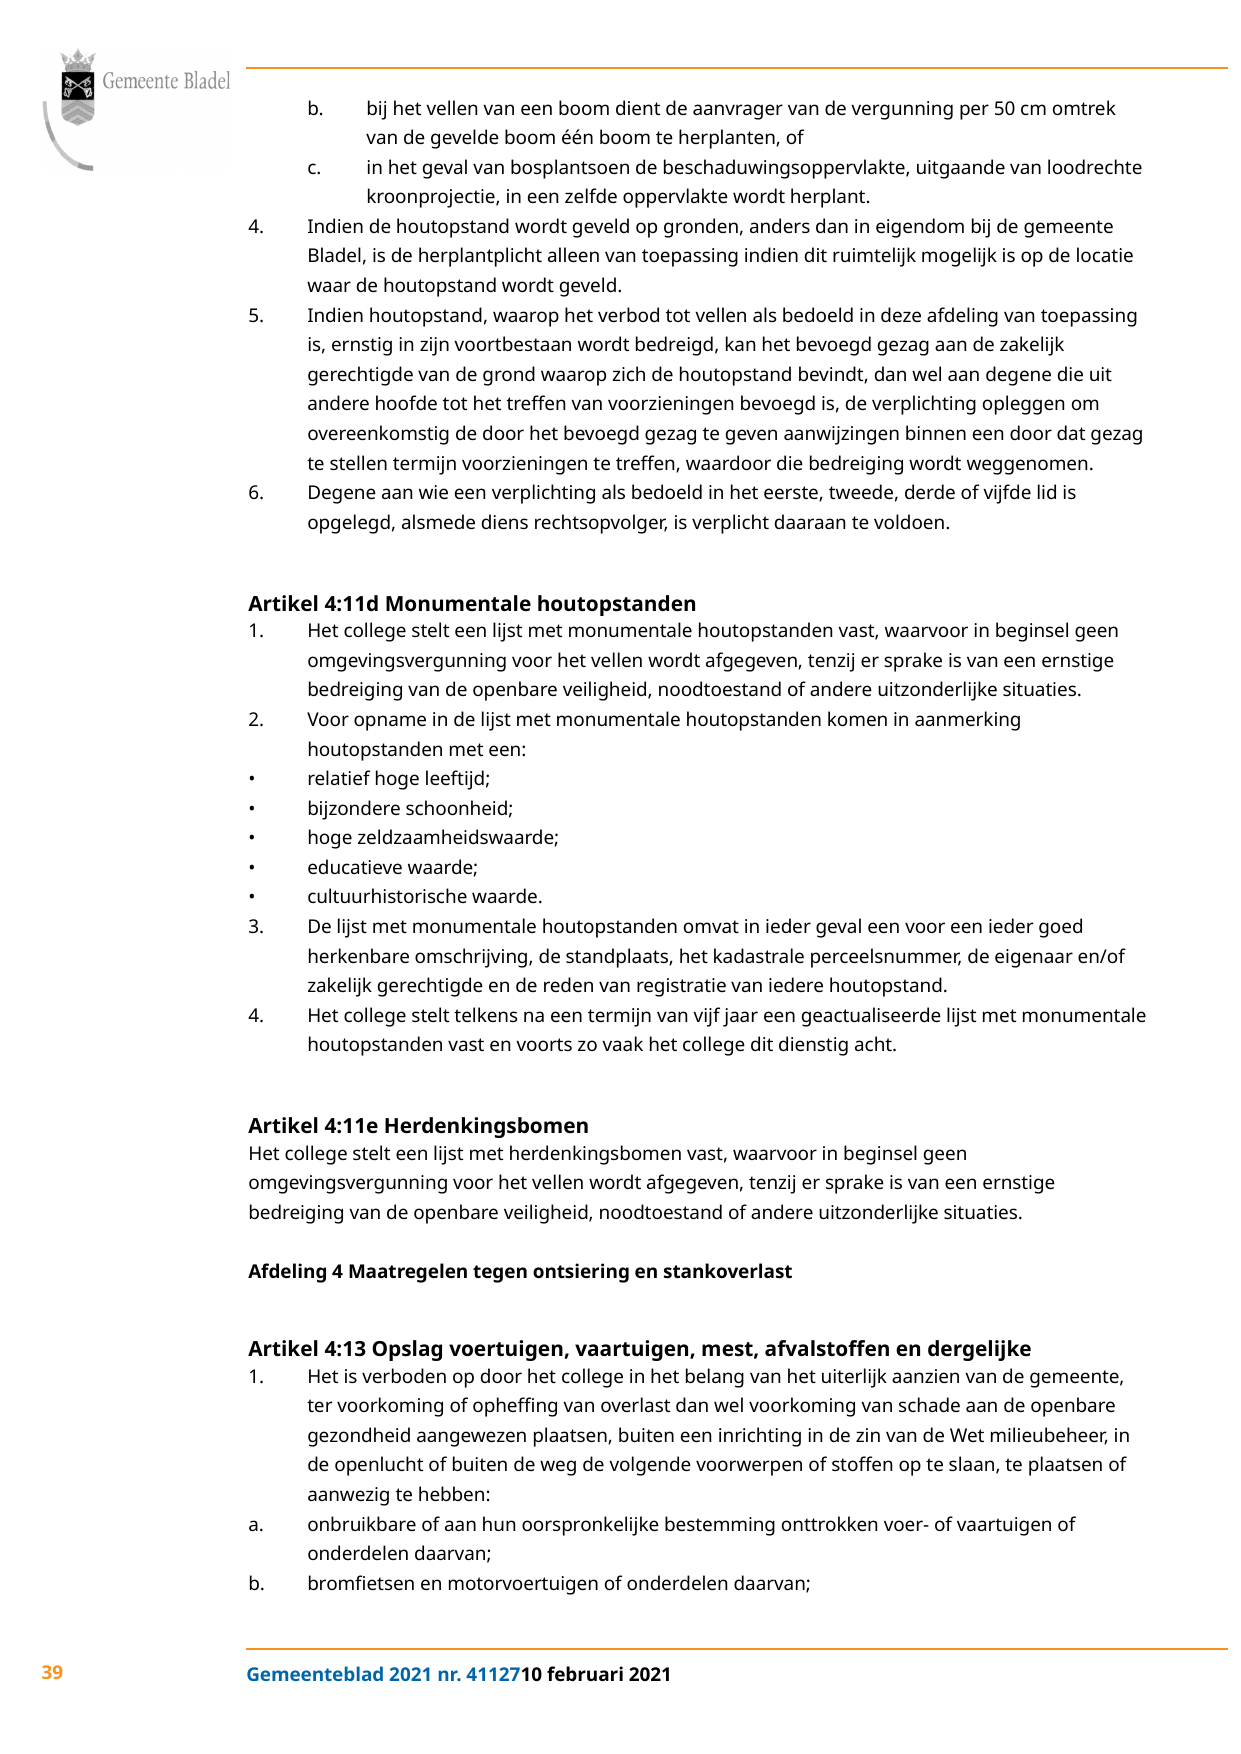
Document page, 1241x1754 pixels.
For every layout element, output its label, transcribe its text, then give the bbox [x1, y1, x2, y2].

text Het college stelt een lijst met herdenkingsbomen vast, waarvoor in beginsel geen omgevingsvergunning voor het vellen wordt afgegeven, tenzij er sprake is van een ernstige bedreiging van de openbare veiligheid, noodtoestand of andere uitzonderlijke situaties. [248, 1140, 1152, 1225]
list relatief hoge leeftijd; [248, 765, 1152, 791]
list Indien houtopstand, waarop het verbod tot vellen als bedoeld in deze afdeling van toepassing is, ernstig in zijn voortbestaan wordt bedreigd, kan het bevoegd gezag aan de zakelijk gerechtigde van de grond waarop zich de houtopstand bevindt, dan wel aan degene die uit andere hoofde tot het treffen van voorzieningen bevoegd is, de verplichting opleggen om overeenkomstig de door het bevoegd gezag te geven aanwijzingen binnen een door dat gezag te stellen termijn voorzieningen te treffen, waardoor die bedreiging wordt weggenomen. [248, 302, 1152, 476]
list cultuurhistorische waarde. [248, 884, 1152, 909]
text Artikel 4:13 Opslag voertuigen, vaartuigen, mest, afvalstoffen en dergelijke [248, 1334, 1152, 1363]
list in het geval van bosplantsoen de beschaduwingsoppervlakte, uitgaande van loodrechte kroonprojectie, in een zelfde oppervlakte wordt herplant. [307, 154, 1152, 209]
list educatieve waarde; [248, 854, 1152, 880]
list onbruikbare of aan hun oorspronkelijke bestemming onttrokken voer- of vaartuigen of onderdelen daarvan; [248, 1511, 1152, 1566]
list Indien de houtopstand wordt geveld op gronden, anders dan in eigendom bij de gemeente Bladel, is de herplantplicht alleen van toepassing indien dit ruimtelijk mogelijk is op de locatie waar de houtopstand wordt geveld. [248, 213, 1152, 298]
text Artikel 4:11d Monumentale houtopstanden [248, 589, 1152, 617]
text Afdeling 4 Maatregelen tegen ontsiering en stankoverlast [248, 1258, 1152, 1284]
list hoge zeldzaamheidswaarde; [248, 824, 1152, 850]
list bromfietsen en motorvoertuigen of onderdelen daarvan; [248, 1570, 1152, 1596]
list Het is verboden op door het college in het belang van het uiterlijk aanzien van de gemeente, ter voorkoming of opheffing van overlast dan wel voorkoming van schade aan de openbare gezondheid aangewezen plaatsen, buiten een inrichting in de zin van de Wet milieubeheer, in de openlucht of buiten de weg de volgende voorwerpen of stoffen op te slaan, te plaatsen of aanwezig te hebben: [248, 1363, 1152, 1507]
text Artikel 4:11e Herdenkingsbomen [248, 1112, 1152, 1140]
list bij het vellen van een boom dient de aanvrager van de vergunning per 50 cm omtrek van de gevelde boom één boom te herplanten, of [307, 95, 1152, 150]
picture [41, 47, 231, 172]
list Het college stelt een lijst met monumentale houtopstanden vast, waarvoor in beginsel geen omgevingsvergunning voor het vellen wordt afgegeven, tenzij er sprake is van een ernstige bedreiging van de openbare veiligheid, noodtoestand of andere uitzonderlijke situaties. [248, 617, 1152, 702]
list De lijst met monumentale houtopstanden omvat in ieder geval een voor een ieder goed herkenbare omschrijving, de standplaats, het kadastrale perceelsnummer, de eigenaar en/of zakelijk gerechtigde en de reden van registratie van iedere houtopstand. [248, 913, 1152, 998]
list Het college stelt telkens na een termijn van vijf jaar een geactualiseerde lijst met monumentale houtopstanden vast en voorts zo vaak het college dit dienstig acht. [248, 1002, 1152, 1057]
list Degene aan wie een verplichting als bedoeld in het eerste, tweede, derde of vijfde lid is opgelegd, alsmede diens rechtsopvolger, is verplicht daaraan te voldoen. [248, 479, 1152, 535]
list bijzondere schoonheid; [248, 795, 1152, 821]
list Voor opname in de lijst met monumentale houtopstanden komen in aanmerking houtopstanden met een: [248, 706, 1152, 761]
